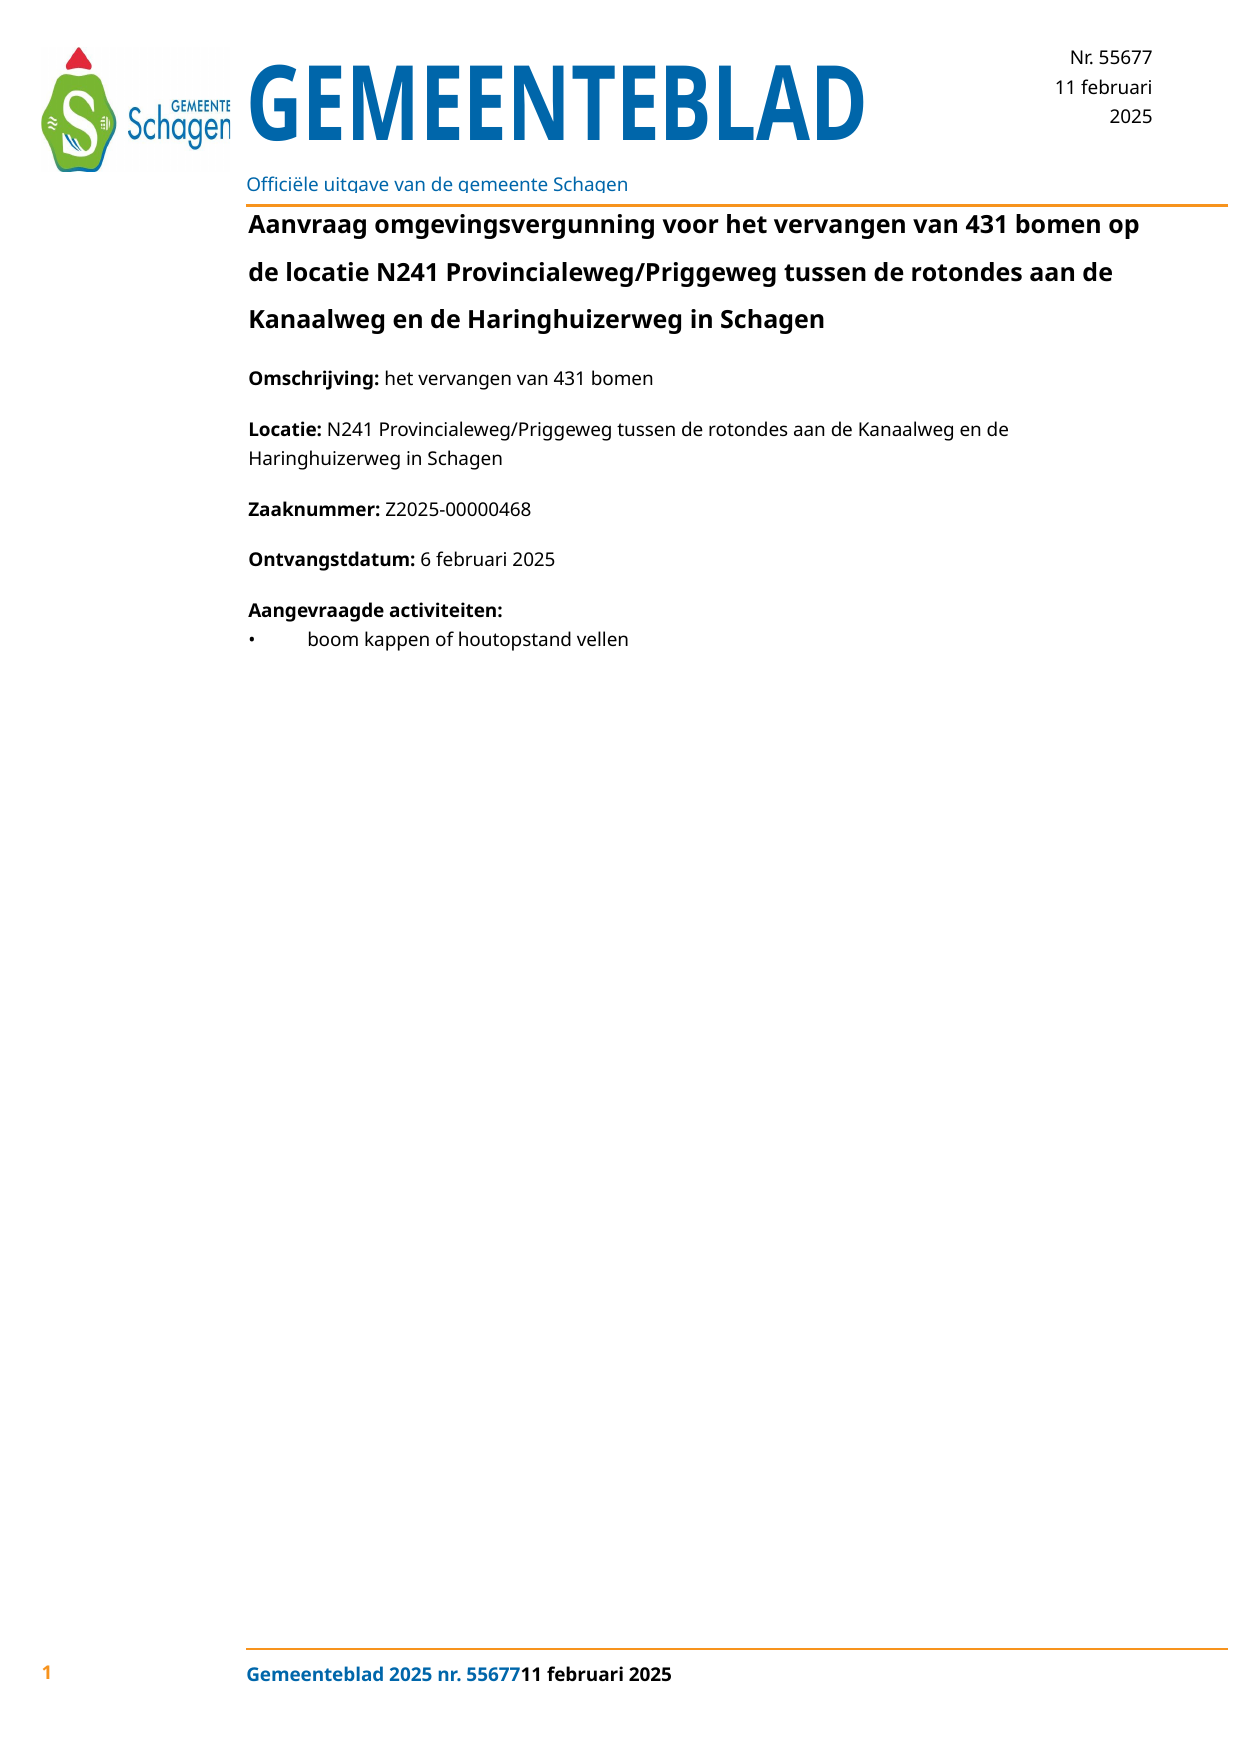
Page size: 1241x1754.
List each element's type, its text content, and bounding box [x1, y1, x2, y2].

list boom kappen of houtopstand vellen [248, 626, 1152, 652]
picture [41, 47, 231, 172]
text Ontvangstdatum: 6 februari 2025 [248, 546, 1152, 572]
text Omschrijving: het vervangen van 431 bomen [248, 366, 1152, 391]
text Locatie: N241 Provincialeweg/Priggeweg tussen de rotondes aan de Kanaalweg en de Haringhuizerweg in Schagen [248, 416, 1152, 471]
text Aangevraagde activiteiten: [248, 597, 1152, 622]
text Aanvraag omgevingsvergunning voor het vervangen van 431 bomen op de locatie N241 Provincialeweg/Priggeweg tussen de rotondes aan de Kanaalweg en de Haringhuizerweg in Schagen [248, 207, 1152, 336]
text Zaaknummer: Z2025-00000468 [248, 496, 1152, 522]
